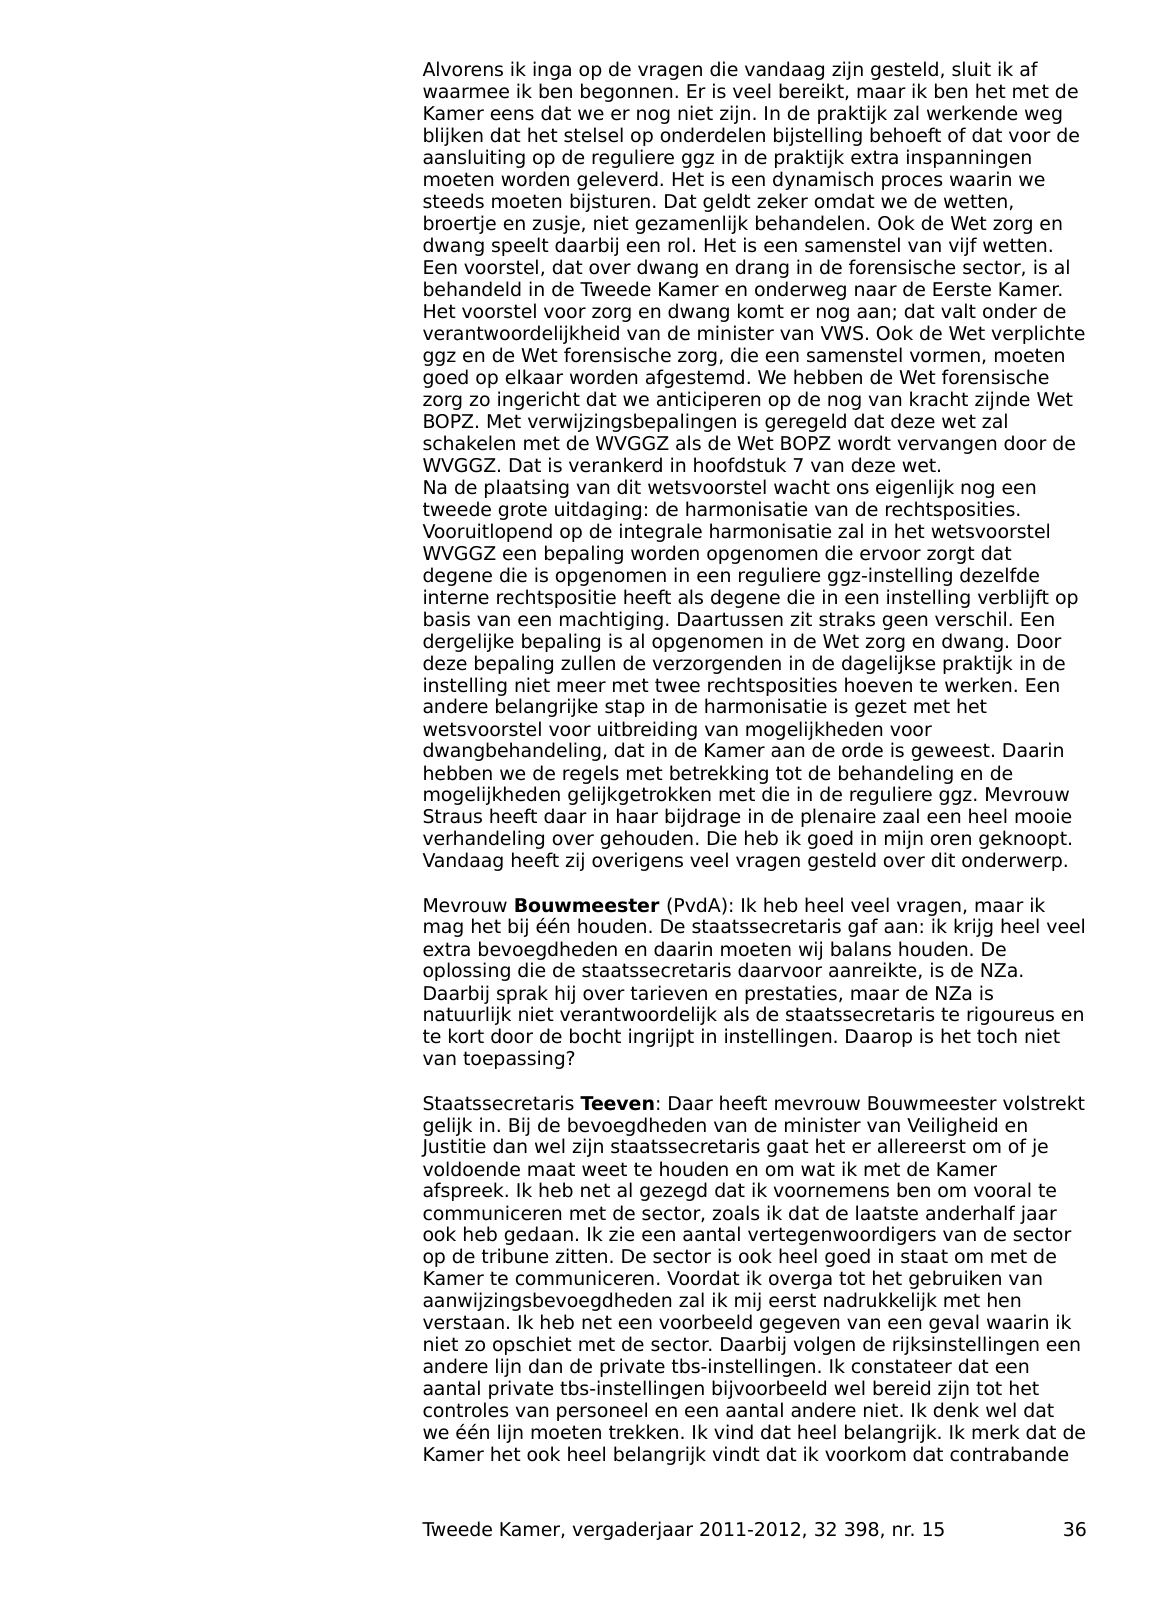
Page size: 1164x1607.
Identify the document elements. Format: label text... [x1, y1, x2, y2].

text Na de plaatsing van dit wetsvoorstel wacht ons eigenlijk nog een tweede grote uitdaging: de harmonisatie van de rechtsposities. Vooruitlopend op de integrale harmonisatie zal in het wetsvoorstel WVGGZ een bepaling worden opgenomen die ervoor zorgt dat degene die is opgenomen in een reguliere ggz-instelling dezelfde interne rechtspositie heeft als degene die in een instelling verblijft op basis van een machtiging. Daartussen zit straks geen verschil. Een dergelijke bepaling is al opgenomen in de Wet zorg en dwang. Door deze bepaling zullen de verzorgenden in de dagelijkse praktijk in de instelling niet meer met twee rechtsposities hoeven te werken. Een andere belangrijke stap in de harmonisatie is gezet met het wetsvoorstel voor uitbreiding van mogelijkheden voor dwangbehandeling, dat in de Kamer aan de orde is geweest. Daarin hebben we de regels met betrekking tot de behandeling en de mogelijkheden gelijkgetrokken met die in de reguliere ggz. Mevrouw Straus heeft daar in haar bijdrage in de plenaire zaal een heel mooie verhandeling over gehouden. Die heb ik goed in mijn oren geknoopt. Vandaag heeft zij overigens veel vragen gesteld over dit onderwerp. [422, 477, 1087, 872]
text Alvorens ik inga op de vragen die vandaag zijn gesteld, sluit ik af waarmee ik ben begonnen. Er is veel bereikt, maar ik ben het met de Kamer eens dat we er nog niet zijn. In de praktijk zal werkende weg blijken dat het stelsel op onderdelen bijstelling behoeft of dat voor de aansluiting op de reguliere ggz in de praktijk extra inspanningen moeten worden geleverd. Het is een dynamisch proces waarin we steeds moeten bijsturen. Dat geldt zeker omdat we de wetten, broertje en zusje, niet gezamenlijk behandelen. Ook de Wet zorg en dwang speelt daarbij een rol. Het is een samenstel van vijf wetten. Een voorstel, dat over dwang en drang in de forensische sector, is al behandeld in de Tweede Kamer en onderweg naar de Eerste Kamer. Het voorstel voor zorg en dwang komt er nog aan; dat valt onder de verantwoordelijkheid van de minister van VWS. Ook de Wet verplichte ggz en de Wet forensische zorg, die een samenstel vormen, moeten goed op elkaar worden afgestemd. We hebben de Wet forensische zorg zo ingericht dat we anticiperen op de nog van kracht zijnde Wet BOPZ. Met verwijzingsbepalingen is geregeld dat deze wet zal schakelen met de WVGGZ als de Wet BOPZ wordt vervangen door de WVGGZ. Dat is verankerd in hoofdstuk 7 van deze wet. [422, 59, 1087, 477]
text Mevrouw Bouwmeester (PvdA): Ik heb heel veel vragen, maar ik mag het bij één houden. De staatssecretaris gaf aan: ik krijg heel veel extra bevoegdheden en daarin moeten wij balans houden. De oplossing die de staatssecretaris daarvoor aanreikte, is de NZa. Daarbij sprak hij over tarieven en prestaties, maar de NZa is natuurlijk niet verantwoordelijk als de staatssecretaris te rigoureus en te kort door de bocht ingrijpt in instellingen. Daarop is het toch niet van toepassing? [422, 894, 1087, 1070]
text Staatssecretaris Teeven: Daar heeft mevrouw Bouwmeester volstrekt gelijk in. Bij de bevoegdheden van de minister van Veiligheid en Justitie dan wel zijn staatssecretaris gaat het er allereerst om of je voldoende maat weet te houden en om wat ik met de Kamer afspreek. Ik heb net al gezegd dat ik voornemens ben om vooral te communiceren met de sector, zoals ik dat de laatste anderhalf jaar ook heb gedaan. Ik zie een aantal vertegenwoordigers van de sector op de tribune zitten. De sector is ook heel goed in staat om met de Kamer te communiceren. Voordat ik overga tot het gebruiken van aanwijzingsbevoegdheden zal ik mij eerst nadrukkelijk met hen verstaan. Ik heb net een voorbeeld gegeven van een geval waarin ik niet zo opschiet met de sector. Daarbij volgen de rijksinstellingen een andere lijn dan de private tbs-instellingen. Ik constateer dat een aantal private tbs-instellingen bijvoorbeeld wel bereid zijn tot het controles van personeel en een aantal andere niet. Ik denk wel dat we één lijn moeten trekken. Ik vind dat heel belangrijk. Ik merk dat de Kamer het ook heel belangrijk vindt dat ik voorkom dat contrabande [422, 1092, 1087, 1466]
